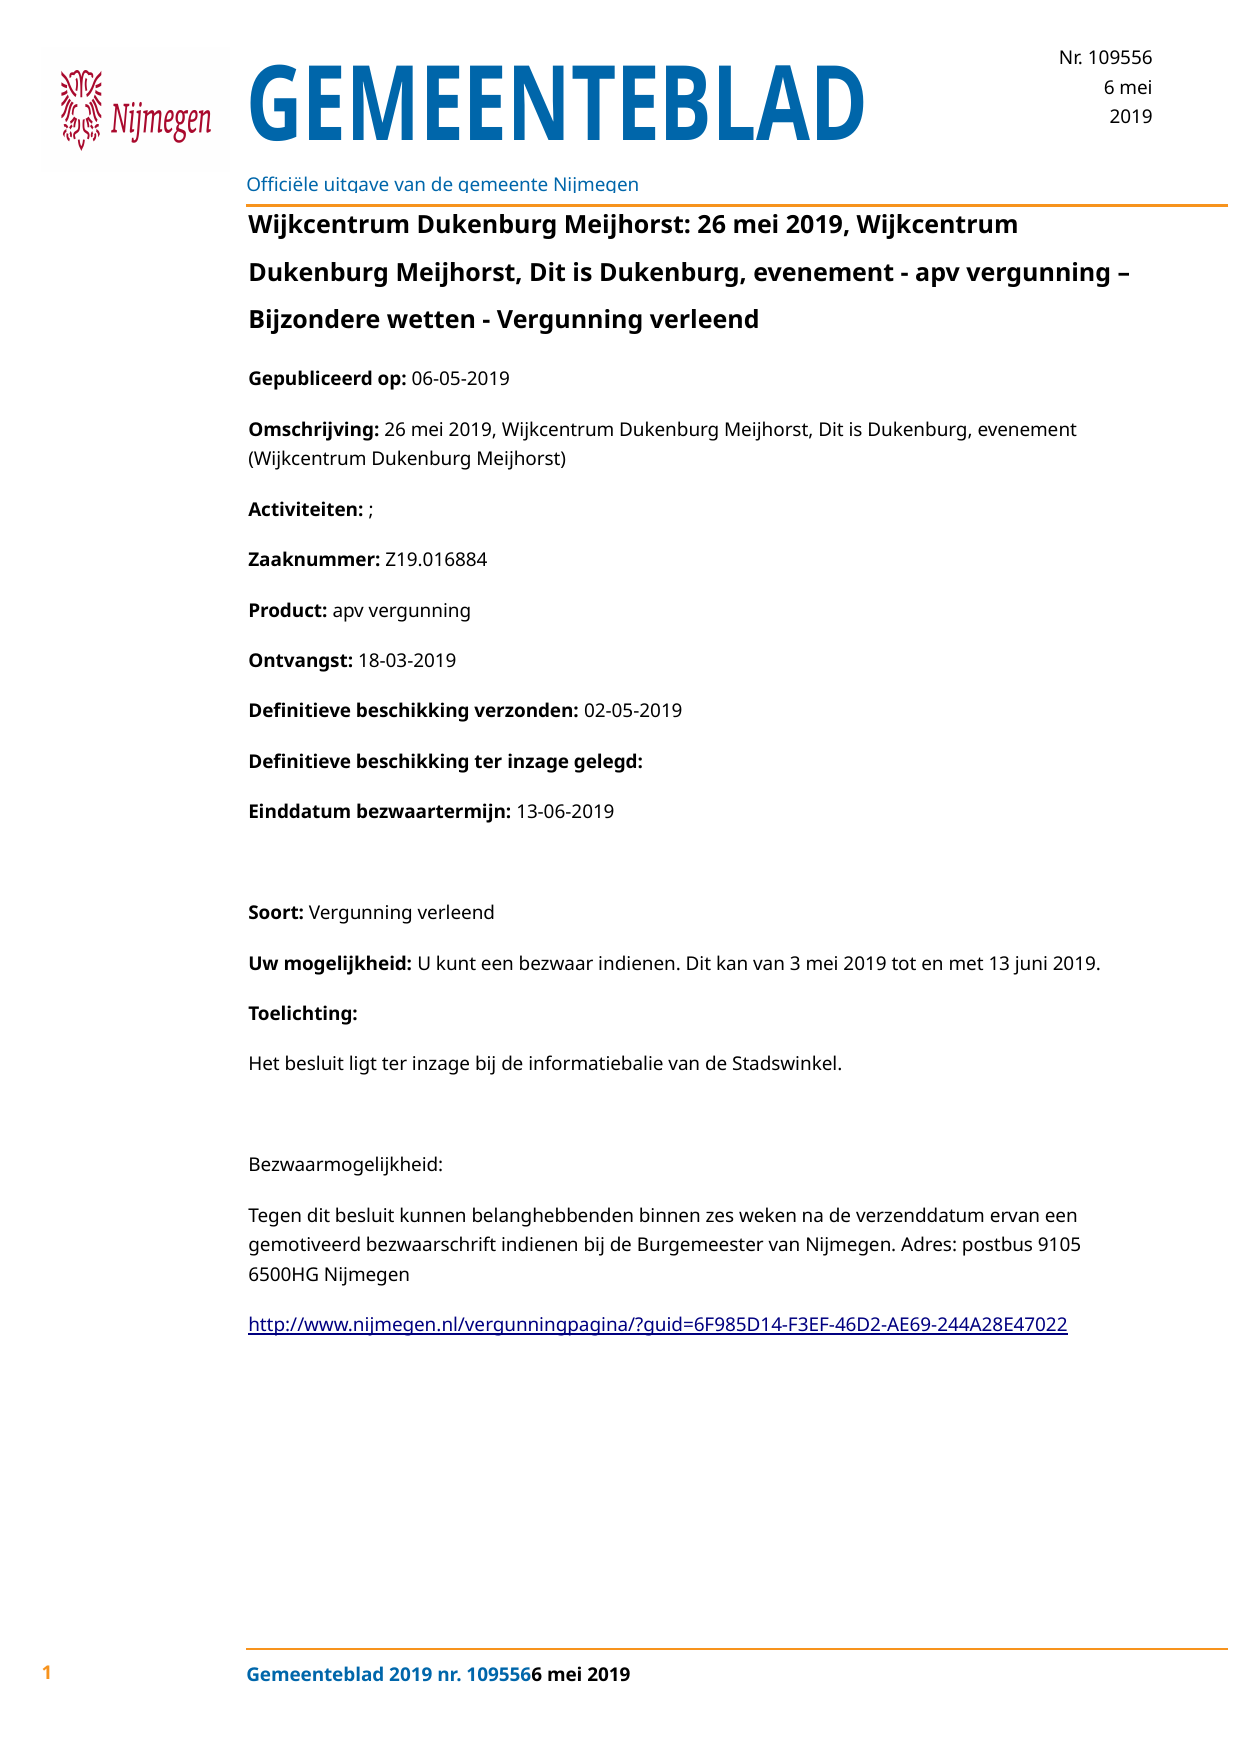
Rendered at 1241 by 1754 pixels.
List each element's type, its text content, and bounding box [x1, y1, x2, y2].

text Bezwaarmogelijkheid: [248, 1151, 1152, 1177]
text Het besluit ligt ter inzage bij de informatiebalie van de Stadswinkel. [248, 1051, 1152, 1076]
text Zaaknummer: Z19.016884 [248, 546, 1152, 572]
text Wijkcentrum Dukenburg Meijhorst: 26 mei 2019, Wijkcentrum Dukenburg Meijhorst, Dit is Dukenburg, evenement - apv vergunning – Bijzondere wetten - Vergunning verleend [248, 207, 1152, 336]
text http://www.nijmegen.nl/vergunningpagina/?guid=6F985D14-F3EF-46D2-AE69-244A28E47022 [248, 1311, 1152, 1337]
picture [41, 47, 231, 172]
text Activiteiten: ; [248, 496, 1152, 522]
text Ontvangst: 18-03-2019 [248, 647, 1152, 673]
text Definitieve beschikking verzonden: 02-05-2019 [248, 698, 1152, 723]
text Omschrijving: 26 mei 2019, Wijkcentrum Dukenburg Meijhorst, Dit is Dukenburg, evenement (Wijkcentrum Dukenburg Meijhorst) [248, 416, 1152, 471]
text Tegen dit besluit kunnen belanghebbenden binnen zes weken na de verzenddatum ervan een gemotiveerd bezwaarschrift indienen bij de Burgemeester van Nijmegen. Adres: postbus 9105 6500HG Nijmegen [248, 1202, 1152, 1287]
text Definitieve beschikking ter inzage gelegd: [248, 748, 1152, 774]
text Toelichting: [248, 1000, 1152, 1026]
text Uw mogelijkheid: U kunt een bezwaar indienen. Dit kan van 3 mei 2019 tot en met 13 juni 2019. [248, 950, 1152, 975]
text Einddatum bezwaartermijn: 13-06-2019 [248, 798, 1152, 824]
text Gepubliceerd op: 06-05-2019 [248, 366, 1152, 391]
text Soort: Vergunning verleend [248, 899, 1152, 925]
text Product: apv vergunning [248, 597, 1152, 622]
